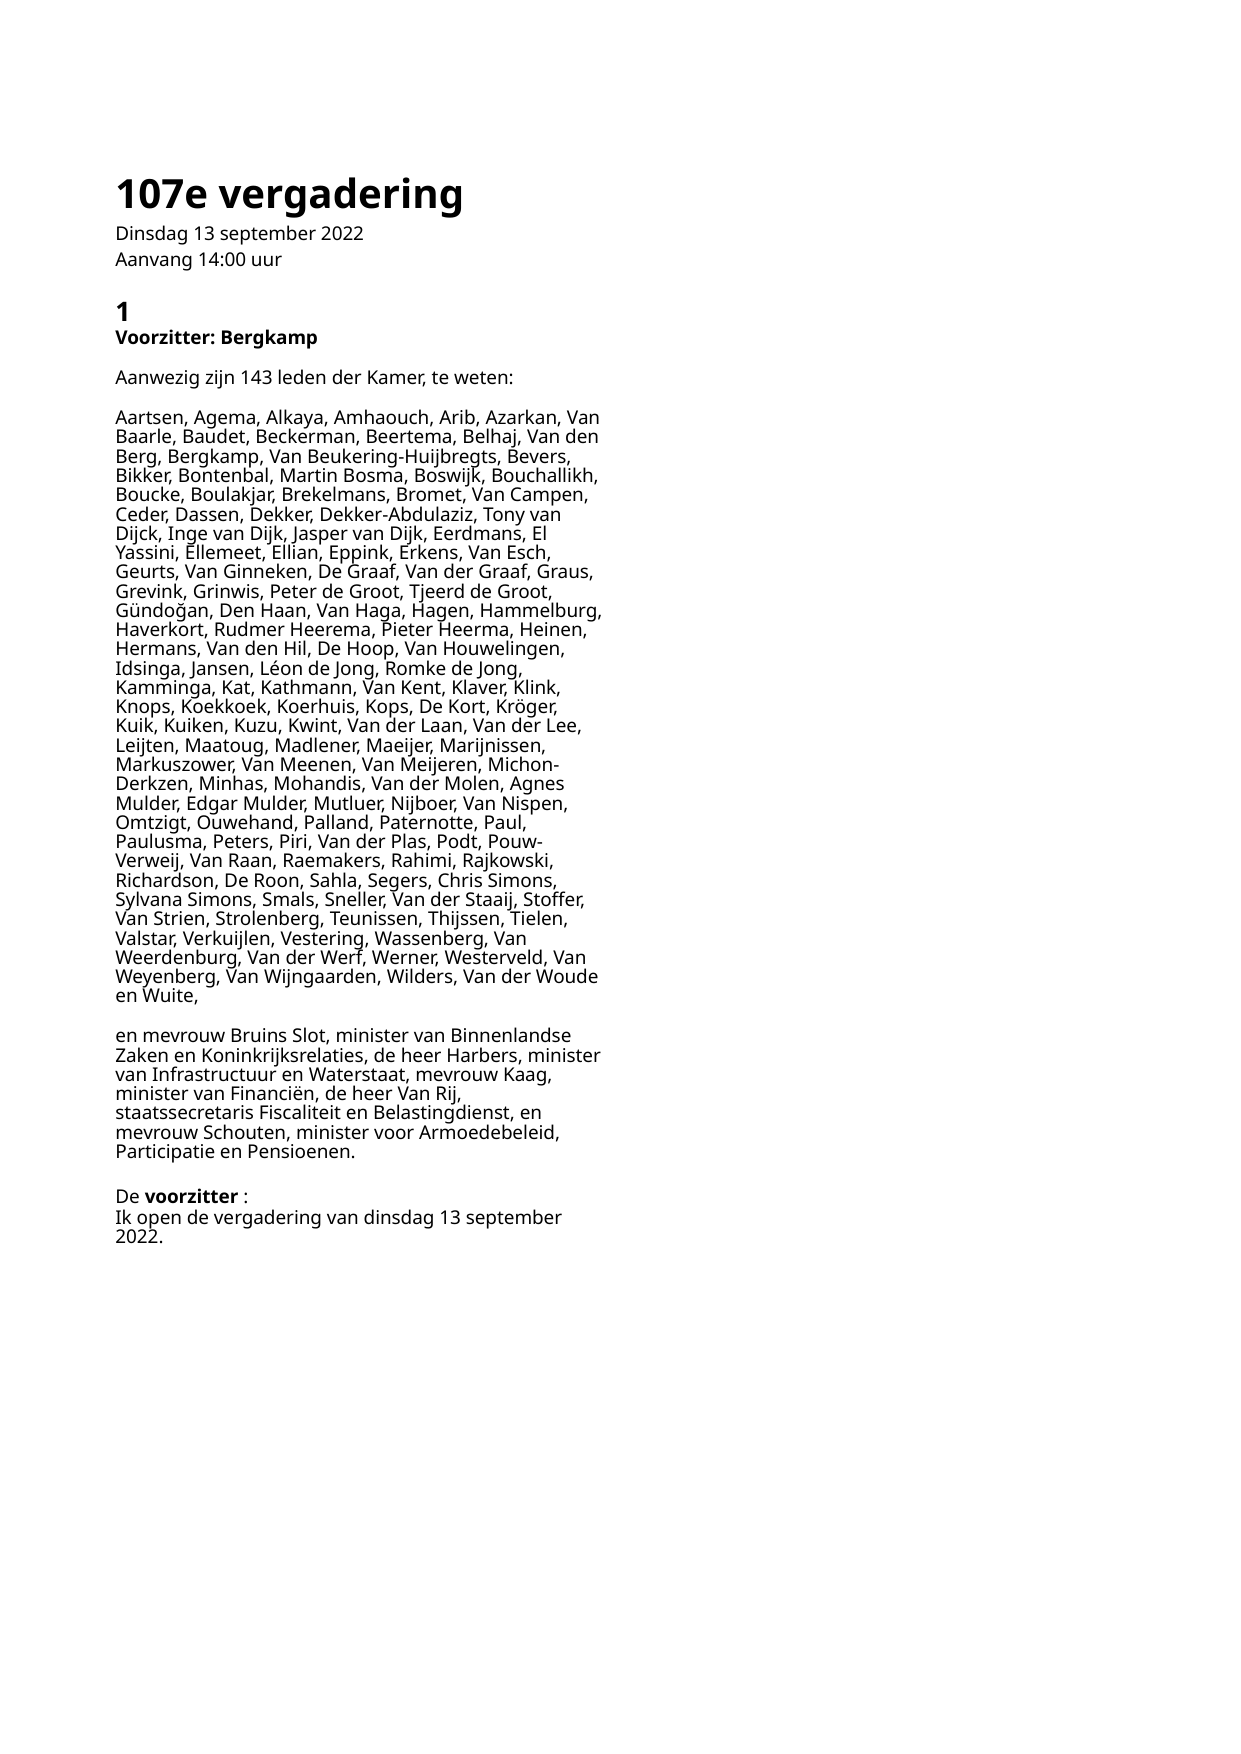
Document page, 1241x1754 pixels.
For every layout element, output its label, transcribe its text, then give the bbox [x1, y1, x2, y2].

text 1 [115, 292, 605, 329]
text Aanwezig zijn 143 leden der Kamer, te weten: [115, 369, 605, 388]
text Aartsen, Agema, Alkaya, Amhaouch, Arib, Azarkan, Van Baarle, Baudet, Beckerman, Beertema, Belhaj, Van den Berg, Bergkamp, Van Beukering-Huijbregts, Bevers, Bikker, Bontenbal, Martin Bosma, Boswijk, Bouchallikh, Boucke, Boulakjar, Brekelmans, Bromet, Van Campen, Ceder, Dassen, Dekker, Dekker-Abdulaziz, Tony van Dijck, Inge van Dijk, Jasper van Dijk, Eerdmans, El Yassini, Ellemeet, Ellian, Eppink, Erkens, Van Esch, Geurts, Van Ginneken, De Graaf, Van der Graaf, Graus, Grevink, Grinwis, Peter de Groot, Tjeerd de Groot, Gündoğan, Den Haan, Van Haga, Hagen, Hammelburg, Haverkort, Rudmer Heerema, Pieter Heerma, Heinen, Hermans, Van den Hil, De Hoop, Van Houwelingen, Idsinga, Jansen, Léon de Jong, Romke de Jong, Kamminga, Kat, Kathmann, Van Kent, Klaver, Klink, Knops, Koekkoek, Koerhuis, Kops, De Kort, Kröger, Kuik, Kuiken, Kuzu, Kwint, Van der Laan, Van der Lee, Leijten, Maatoug, Madlener, Maeijer, Marijnissen, Markuszower, Van Meenen, Van Meijeren, Michon-Derkzen, Minhas, Mohandis, Van der Molen, Agnes Mulder, Edgar Mulder, Mutluer, Nijboer, Van Nispen, Omtzigt, Ouwehand, Palland, Paternotte, Paul, Paulusma, Peters, Piri, Van der Plas, Podt, Pouw-Verweij, Van Raan, Raemakers, Rahimi, Rajkowski, Richardson, De Roon, Sahla, Segers, Chris Simons, Sylvana Simons, Smals, Sneller, Van der Staaij, Stoffer, Van Strien, Strolenberg, Teunissen, Thijssen, Tielen, Valstar, Verkuijlen, Vestering, Wassenberg, Van Weerdenburg, Van der Werf, Werner, Westerveld, Van Weyenberg, Van Wijngaarden, Wilders, Van der Woude en Wuite, [115, 409, 605, 1007]
text Ik open de vergadering van dinsdag 13 september 2022. [115, 1209, 605, 1247]
text en mevrouw Bruins Slot, minister van Binnenlandse Zaken en Koninkrijksrelaties, de heer Harbers, minister van Infrastructuur en Waterstaat, mevrouw Kaag, minister van Financiën, de heer Van Rij, staatssecretaris Fiscaliteit en Belastingdienst, en mevrouw Schouten, minister voor Armoedebeleid, Participatie en Pensioenen. [115, 1027, 605, 1162]
text Dinsdag 13 september 2022 [115, 220, 605, 246]
text De voorzitter : [115, 1183, 605, 1209]
text 107e vergadering [115, 165, 605, 220]
text Voorzitter: Bergkamp [115, 329, 605, 348]
text Aanvang 14:00 uur [115, 246, 605, 272]
